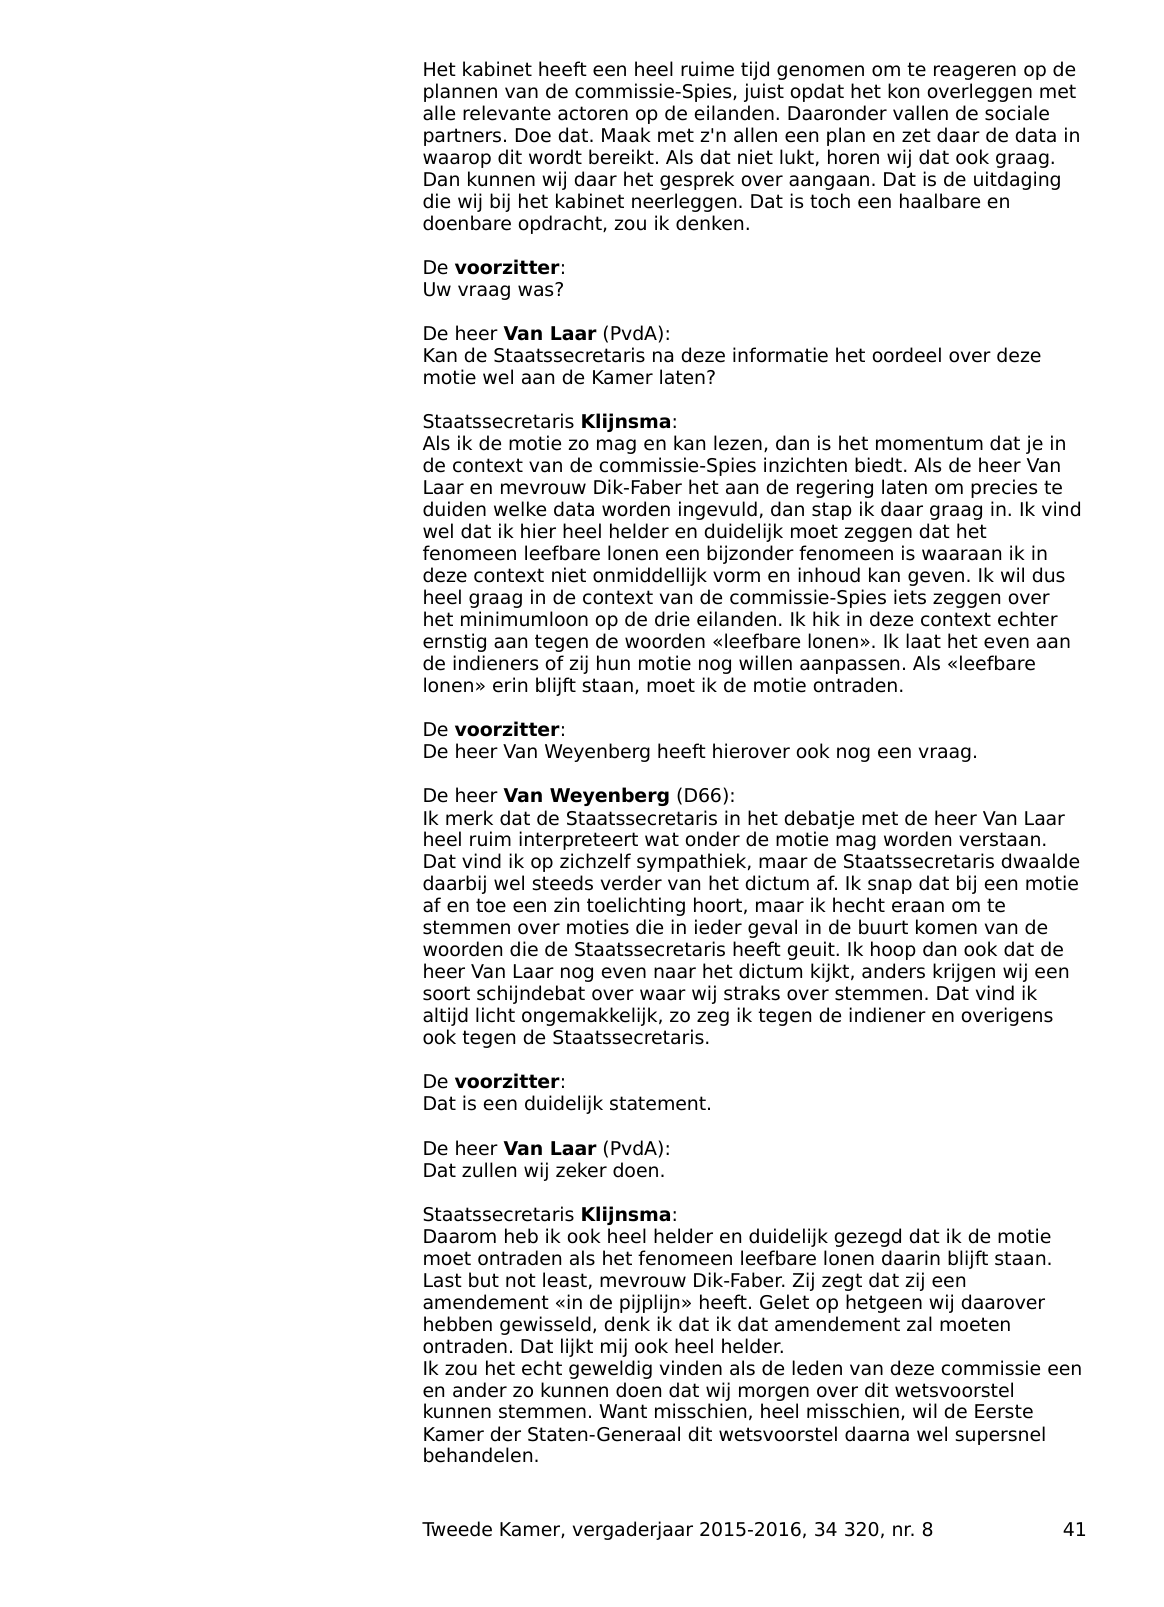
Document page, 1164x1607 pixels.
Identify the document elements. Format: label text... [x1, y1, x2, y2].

text Als ik de motie zo mag en kan lezen, dan is het momentum dat je in de context van de commissie-Spies inzichten biedt. Als de heer Van Laar en mevrouw Dik-Faber het aan de regering laten om precies te duiden welke data worden ingevuld, dan stap ik daar graag in. Ik vind wel dat ik hier heel helder en duidelijk moet zeggen dat het fenomeen leefbare lonen een bijzonder fenomeen is waaraan ik in deze context niet onmiddellijk vorm en inhoud kan geven. Ik wil dus heel graag in de context van de commissie-Spies iets zeggen over het minimumloon op de drie eilanden. Ik hik in deze context echter ernstig aan tegen de woorden «leefbare lonen». Ik laat het even aan de indieners of zij hun motie nog willen aanpassen. Als «leefbare lonen» erin blijft staan, moet ik de motie ontraden. [422, 433, 1087, 697]
text De heer Van Weyenberg (D66): [422, 785, 1087, 807]
text Kan de Staatssecretaris na deze informatie het oordeel over deze motie wel aan de Kamer laten? [422, 345, 1087, 389]
text De heer Van Laar (PvdA): [422, 1137, 1087, 1159]
text Dat is een duidelijk statement. [422, 1093, 1087, 1115]
text Daarom heb ik ook heel helder en duidelijk gezegd dat ik de motie moet ontraden als het fenomeen leefbare lonen daarin blijft staan. [422, 1226, 1087, 1269]
text De heer Van Weyenberg heeft hierover ook nog een vraag. [422, 741, 1087, 763]
text De voorzitter: [422, 1071, 1087, 1093]
text Ik zou het echt geweldig vinden als de leden van deze commissie een en ander zo kunnen doen dat wij morgen over dit wetsvoorstel kunnen stemmen. Want misschien, heel misschien, wil de Eerste Kamer der Staten-Generaal dit wetsvoorstel daarna wel supersnel behandelen. [422, 1357, 1087, 1467]
text Ik merk dat de Staatssecretaris in het debatje met de heer Van Laar heel ruim interpreteert wat onder de motie mag worden verstaan. Dat vind ik op zichzelf sympathiek, maar de Staatssecretaris dwaalde daarbij wel steeds verder van het dictum af. Ik snap dat bij een motie af en toe een zin toelichting hoort, maar ik hecht eraan om te stemmen over moties die in ieder geval in de buurt komen van de woorden die de Staatssecretaris heeft geuit. Ik hoop dan ook dat de heer Van Laar nog even naar het dictum kijkt, anders krijgen wij een soort schijndebat over waar wij straks over stemmen. Dat vind ik altijd licht ongemakkelijk, zo zeg ik tegen de indiener en overigens ook tegen de Staatssecretaris. [422, 807, 1087, 1049]
text Staatssecretaris Klijnsma: [422, 1204, 1087, 1226]
text Het kabinet heeft een heel ruime tijd genomen om te reageren op de plannen van de commissie-Spies, juist opdat het kon overleggen met alle relevante actoren op de eilanden. Daaronder vallen de sociale partners. Doe dat. Maak met z'n allen een plan en zet daar de data in waarop dit wordt bereikt. Als dat niet lukt, horen wij dat ook graag. Dan kunnen wij daar het gesprek over aangaan. Dat is de uitdaging die wij bij het kabinet neerleggen. Dat is toch een haalbare en doenbare opdracht, zou ik denken. [422, 59, 1087, 235]
text Dat zullen wij zeker doen. [422, 1159, 1087, 1181]
text Last but not least, mevrouw Dik-Faber. Zij zegt dat zij een amendement «in de pijplijn» heeft. Gelet op hetgeen wij daarover hebben gewisseld, denk ik dat ik dat amendement zal moeten ontraden. Dat lijkt mij ook heel helder. [422, 1269, 1087, 1357]
text De heer Van Laar (PvdA): [422, 323, 1087, 345]
text De voorzitter: [422, 719, 1087, 741]
text Staatssecretaris Klijnsma: [422, 411, 1087, 433]
text De voorzitter: [422, 257, 1087, 279]
text Uw vraag was? [422, 279, 1087, 301]
